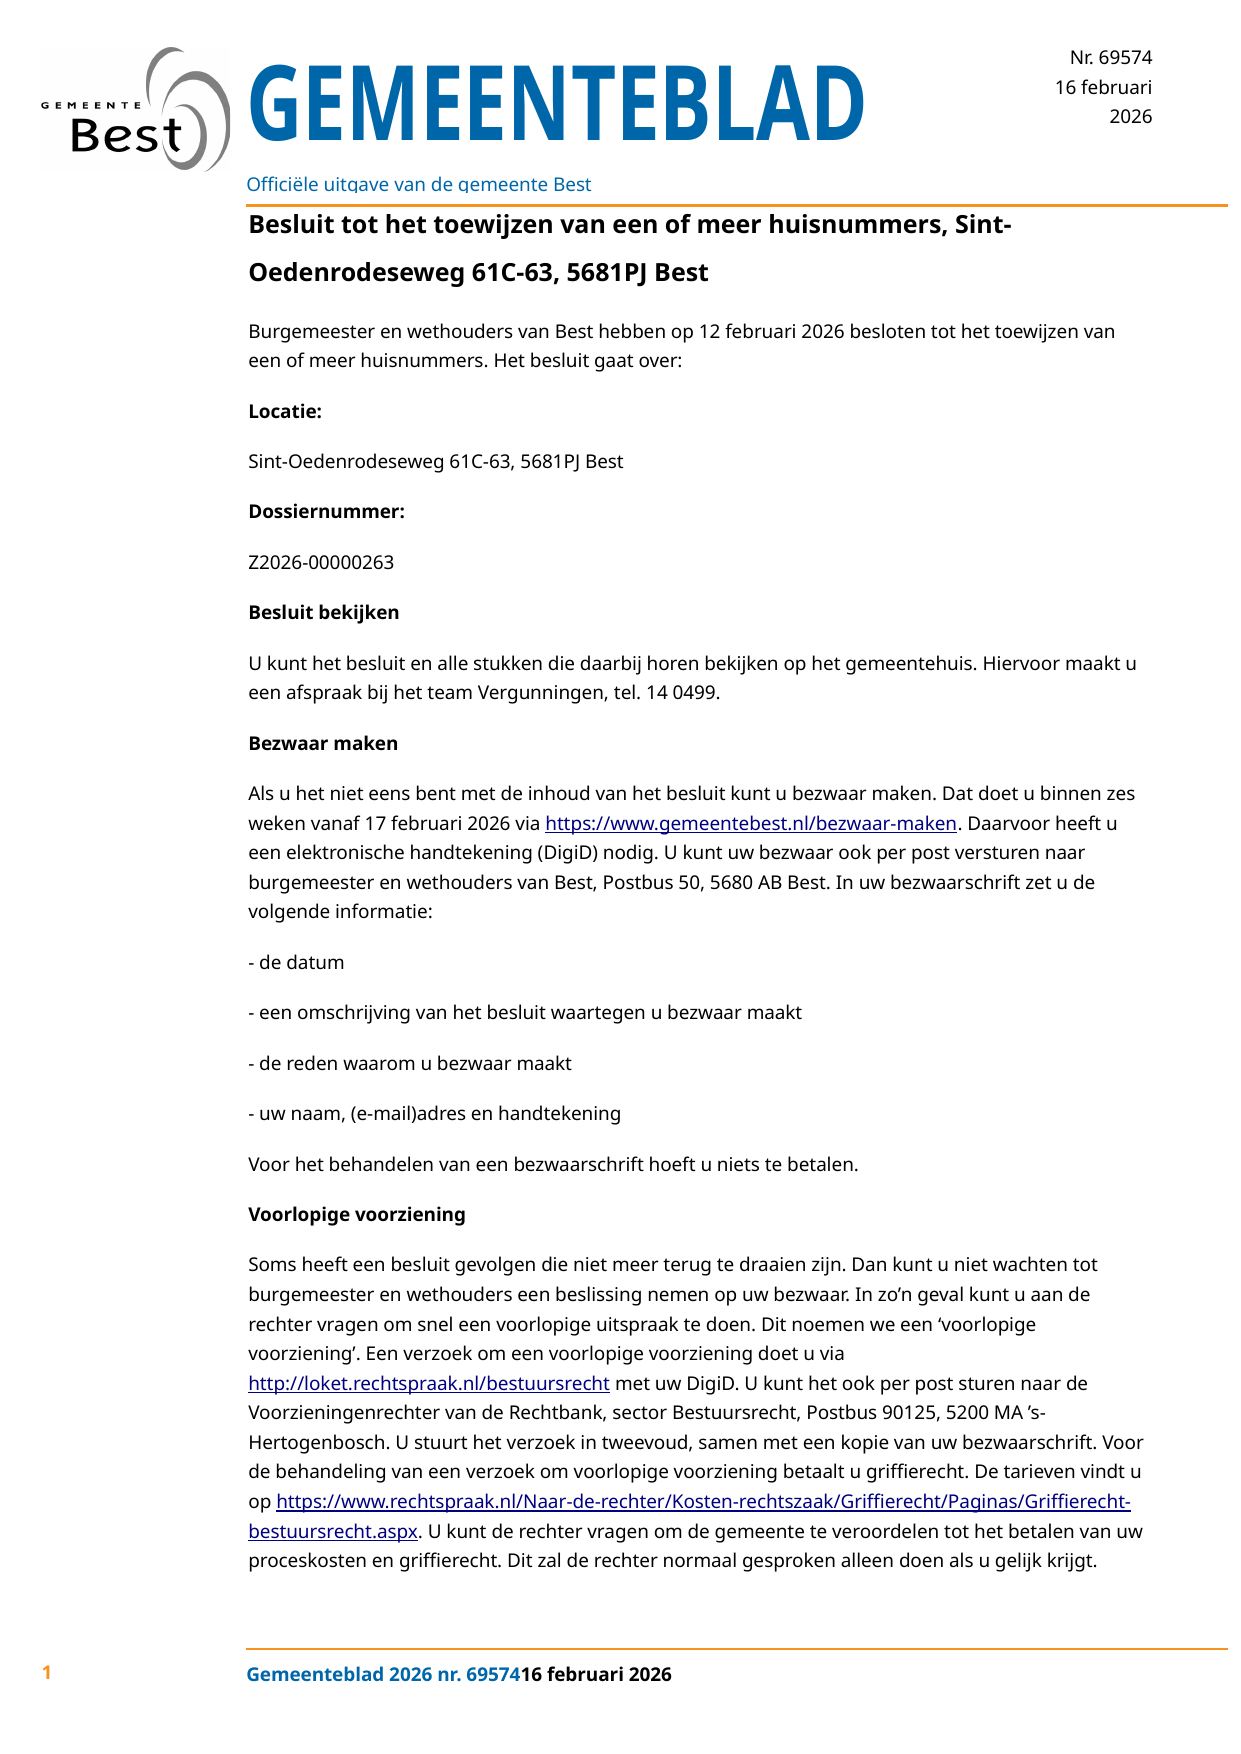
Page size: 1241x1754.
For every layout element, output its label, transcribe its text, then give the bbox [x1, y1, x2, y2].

text Voor het behandelen van een bezwaarschrift hoeft u niets te betalen. [248, 1151, 1152, 1177]
text - de datum [248, 949, 1152, 975]
text Soms heeft een besluit gevolgen die niet meer terug te draaien zijn. Dan kunt u niet wachten tot burgemeester en wethouders een beslissing nemen op uw bezwaar. In zo’n geval kunt u aan de rechter vragen om snel een voorlopige uitspraak te doen. Dit noemen we een ‘voorlopige voorziening’. Een verzoek om een voorlopige voorziening doet u via http://loket.rechtspraak.nl/bestuursrecht met uw DigiD. U kunt het ook per post sturen naar de Voorzieningenrechter van de Rechtbank, sector Bestuursrecht, Postbus 90125, 5200 MA ’s-Hertogenbosch. U stuurt het verzoek in tweevoud, samen met een kopie van uw bezwaarschrift. Voor de behandeling van een verzoek om voorlopige voorziening betaalt u griffierecht. De tarieven vindt u op https://www.rechtspraak.nl/Naar-de-rechter/Kosten-rechtszaak/Griffierecht/Paginas/Griffierecht-bestuursrecht.aspx. U kunt de rechter vragen om de gemeente te veroordelen tot het betalen van uw proceskosten en griffierecht. Dit zal de rechter normaal gesproken alleen doen als u gelijk krijgt. [248, 1252, 1152, 1573]
text - uw naam, (e-mail)adres en handtekening [248, 1100, 1152, 1126]
text - de reden waarom u bezwaar maakt [248, 1050, 1152, 1076]
text Dossiernummer: [248, 499, 1152, 524]
text Locatie: [248, 398, 1152, 424]
picture [41, 47, 231, 172]
text - een omschrijving van het besluit waartegen u bezwaar maakt [248, 999, 1152, 1025]
text Besluit bekijken [248, 599, 1152, 625]
text U kunt het besluit en alle stukken die daarbij horen bekijken op het gemeentehuis. Hiervoor maakt u een afspraak bij het team Vergunningen, tel. 14 0499. [248, 650, 1152, 705]
text Als u het niet eens bent met de inhoud van het besluit kunt u bezwaar maken. Dat doet u binnen zes weken vanaf 17 februari 2026 via https://www.gemeentebest.nl/bezwaar-maken. Daarvoor heeft u een elektronische handtekening (DigiD) nodig. U kunt uw bezwaar ook per post versturen naar burgemeester en wethouders van Best, Postbus 50, 5680 AB Best. In uw bezwaarschrift zet u de volgende informatie: [248, 780, 1152, 924]
text Burgemeester en wethouders van Best hebben op 12 februari 2026 besloten tot het toewijzen van een of meer huisnummers. Het besluit gaat over: [248, 318, 1152, 373]
text Voorlopige voorziening [248, 1201, 1152, 1227]
text Sint-Oedenrodeseweg 61C-63, 5681PJ Best [248, 448, 1152, 474]
text Besluit tot het toewijzen van een of meer huisnummers, Sint-Oedenrodeseweg 61C-63, 5681PJ Best [248, 207, 1152, 288]
text Z2026-00000263 [248, 549, 1152, 575]
text Bezwaar maken [248, 730, 1152, 756]
